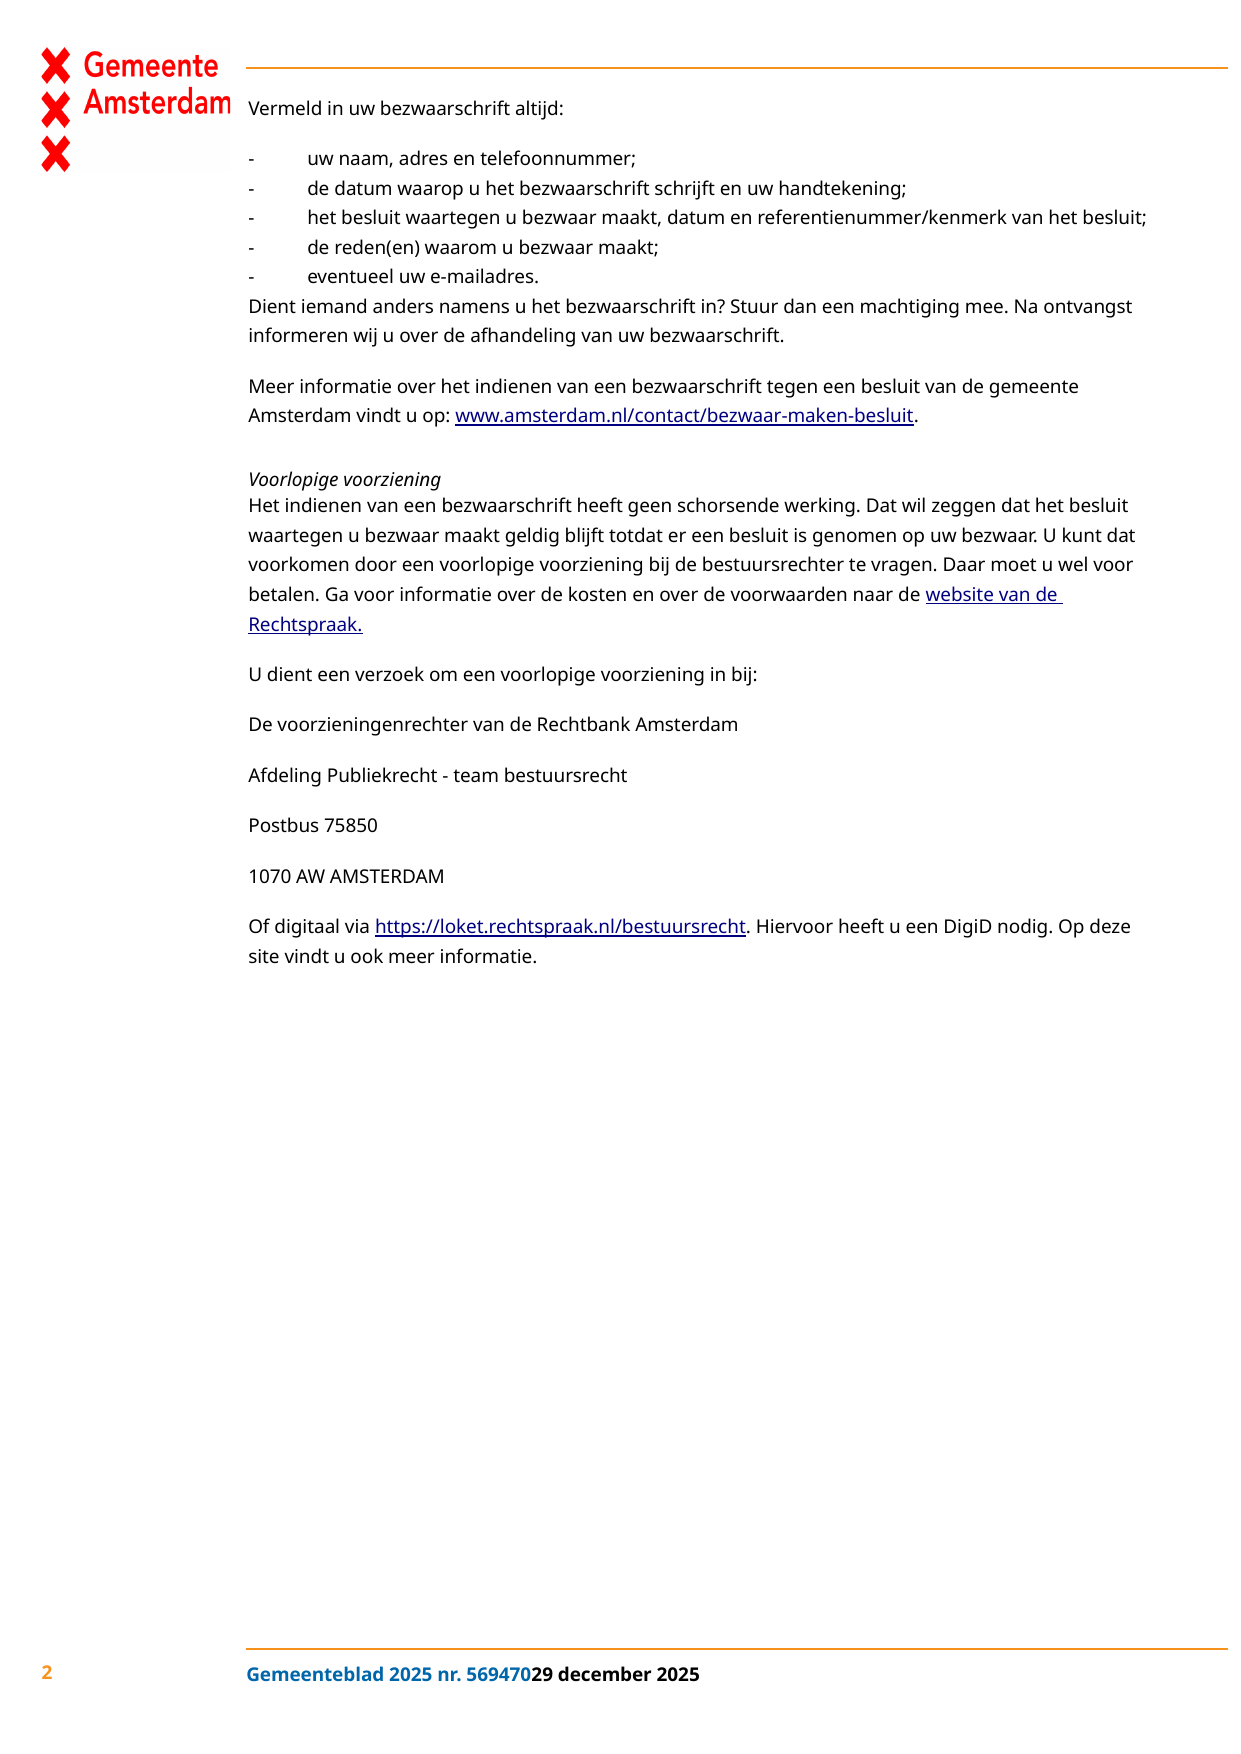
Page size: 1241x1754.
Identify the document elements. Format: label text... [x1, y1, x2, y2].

text De voorzieningenrechter van de Rechtbank Amsterdam [248, 712, 1152, 737]
text Of digitaal via https://loket.rechtspraak.nl/bestuursrecht. Hiervoor heeft u een DigiD nodig. Op deze site vindt u ook meer informatie. [248, 913, 1152, 968]
list uw naam, adres en telefoonnummer; [248, 145, 1152, 171]
list het besluit waartegen u bezwaar maakt, datum en referentienummer/kenmerk van het besluit; [248, 204, 1152, 230]
text Postbus 75850 [248, 812, 1152, 838]
text Afdeling Publiekrecht - team bestuursrecht [248, 762, 1152, 788]
text Het indienen van een bezwaarschrift heeft geen schorsende werking. Dat wil zeggen dat het besluit waartegen u bezwaar maakt geldig blijft totdat er een besluit is genomen op uw bezwaar. U kunt dat voorkomen door een voorlopige voorziening bij de bestuursrechter te vragen. Daar moet u wel voor betalen. Ga voor informatie over de kosten en over de voorwaarden naar de website van de Rechtspraak. [248, 492, 1152, 636]
text Meer informatie over het indienen van een bezwaarschrift tegen een besluit van de gemeente Amsterdam vindt u op: www.amsterdam.nl/contact/bezwaar-maken-besluit. [248, 373, 1152, 428]
list de reden(en) waarom u bezwaar maakt; [248, 234, 1152, 260]
text Dient iemand anders namens u het bezwaarschrift in? Stuur dan een machtiging mee. Na ontvangst informeren wij u over de afhandeling van uw bezwaarschrift. [248, 293, 1152, 348]
text 1070 AW AMSTERDAM [248, 863, 1152, 888]
list eventueel uw e-mailadres. [248, 263, 1152, 289]
text U dient een verzoek om een voorlopige voorziening in bij: [248, 661, 1152, 687]
text Voorlopige voorziening [248, 467, 1152, 492]
text Vermeld in uw bezwaarschrift altijd: [248, 95, 1152, 121]
picture [41, 47, 231, 172]
list de datum waarop u het bezwaarschrift schrijft en uw handtekening; [248, 175, 1152, 201]
